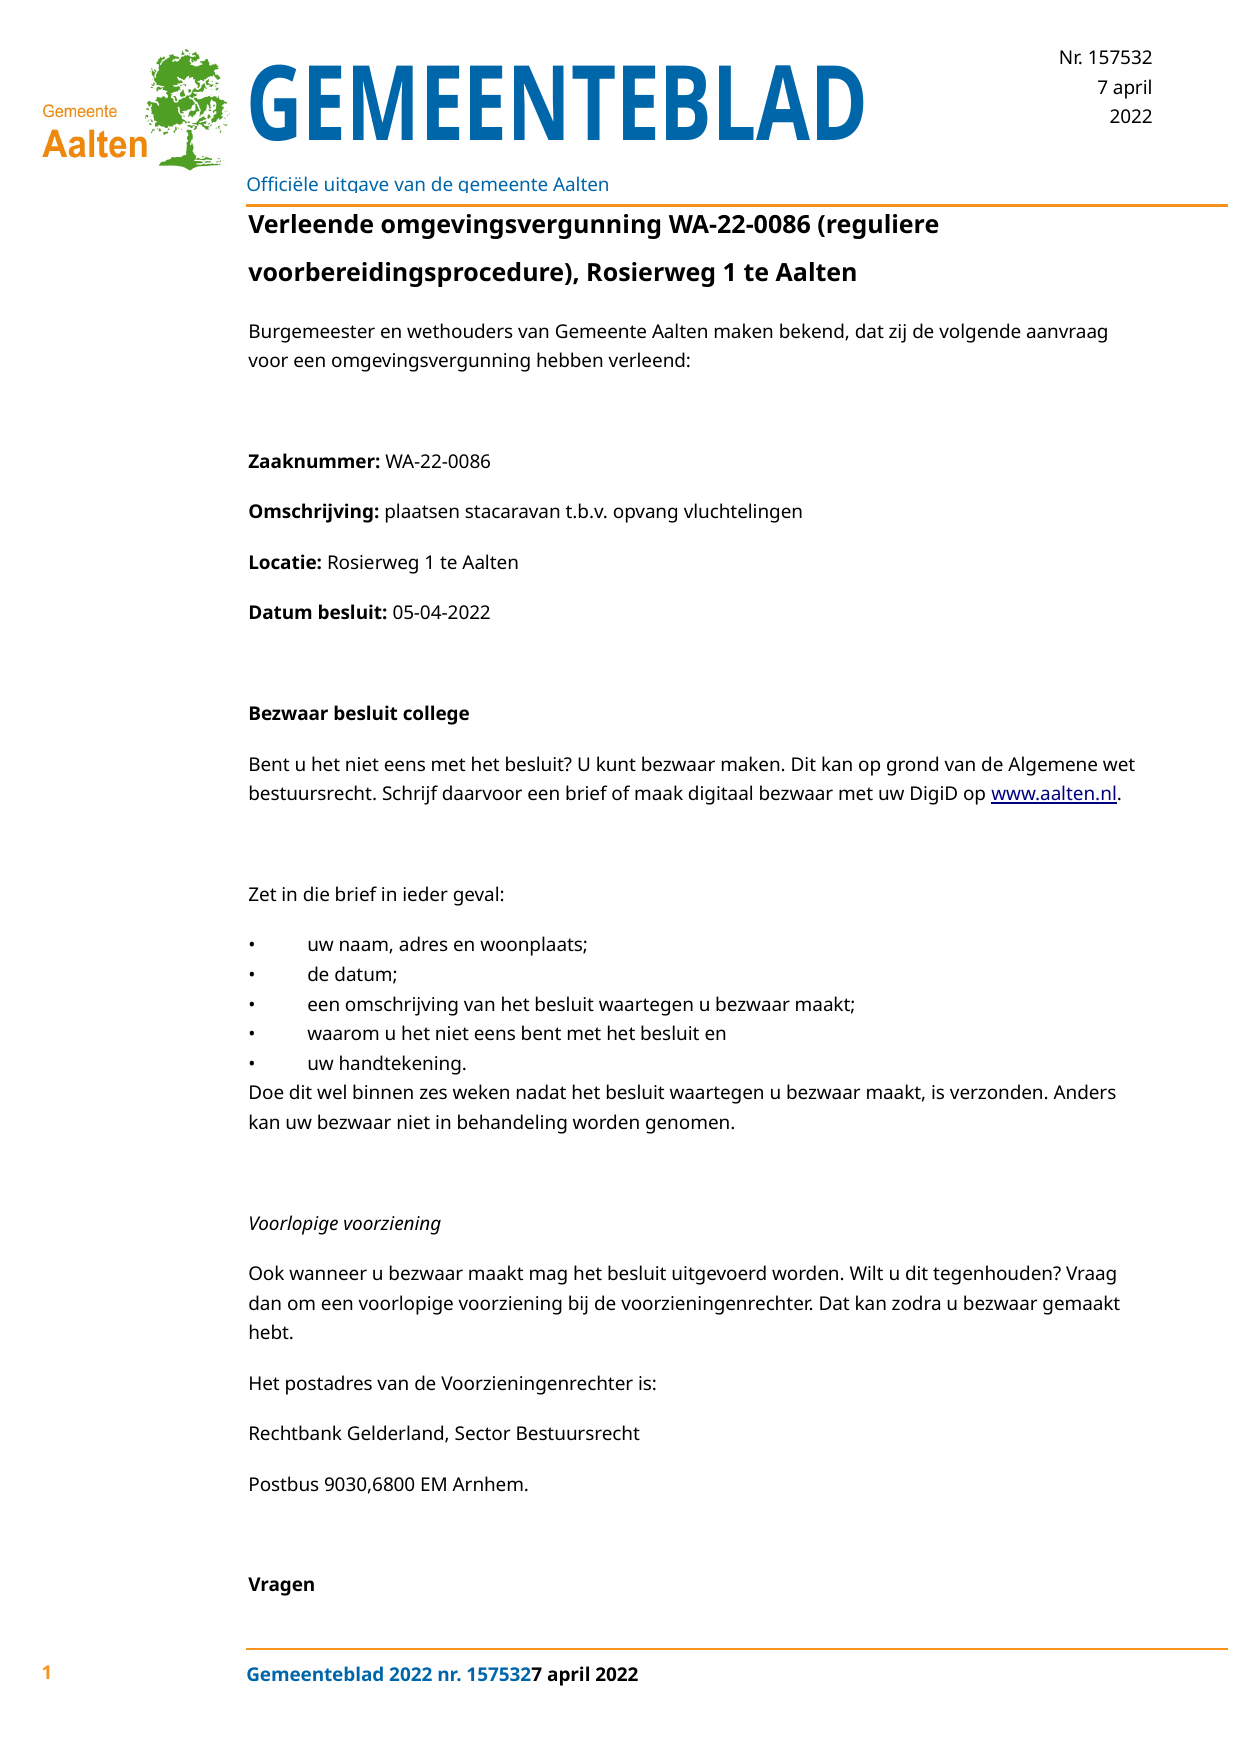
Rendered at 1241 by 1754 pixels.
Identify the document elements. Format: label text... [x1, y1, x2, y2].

text Zaaknummer: WA-22-0086 [248, 448, 1152, 474]
text Het postadres van de Voorzieningenrechter is: [248, 1370, 1152, 1396]
text Ook wanneer u bezwaar maakt mag het besluit uitgevoerd worden. Wilt u dit tegenhouden? Vraag dan om een voorlopige voorziening bij de voorzieningenrechter. Dat kan zodra u bezwaar gemaakt hebt. [248, 1260, 1152, 1345]
picture [41, 47, 231, 172]
list waarom u het niet eens bent met het besluit en [248, 1020, 1152, 1046]
text Bezwaar besluit college [248, 700, 1152, 726]
text Rechtbank Gelderland, Sector Bestuursrecht [248, 1420, 1152, 1446]
text Zet in die brief in ieder geval: [248, 881, 1152, 907]
text Burgemeester en wethouders van Gemeente Aalten maken bekend, dat zij de volgende aanvraag voor een omgevingsvergunning hebben verleend: [248, 318, 1152, 373]
list uw handtekening. [248, 1050, 1152, 1076]
text Locatie: Rosierweg 1 te Aalten [248, 549, 1152, 575]
text Omschrijving: plaatsen stacaravan t.b.v. opvang vluchtelingen [248, 499, 1152, 524]
text Voorlopige voorziening [248, 1210, 1152, 1236]
list een omschrijving van het besluit waartegen u bezwaar maakt; [248, 991, 1152, 1017]
text Bent u het niet eens met het besluit? U kunt bezwaar maken. Dit kan op grond van de Algemene wet bestuursrecht. Schrijf daarvoor een brief of maak digitaal bezwaar met uw DigiD op www.aalten.nl. [248, 751, 1152, 806]
text Postbus 9030,6800 EM Arnhem. [248, 1471, 1152, 1497]
text Vragen [248, 1572, 1152, 1597]
text Verleende omgevingsvergunning WA-22-0086 (reguliere voorbereidingsprocedure), Rosierweg 1 te Aalten [248, 207, 1152, 288]
list uw naam, adres en woonplaats; [248, 932, 1152, 957]
text Doe dit wel binnen zes weken nadat het besluit waartegen u bezwaar maakt, is verzonden. Anders kan uw bezwaar niet in behandeling worden genomen. [248, 1079, 1152, 1135]
text Datum besluit: 05-04-2022 [248, 599, 1152, 625]
list de datum; [248, 961, 1152, 987]
